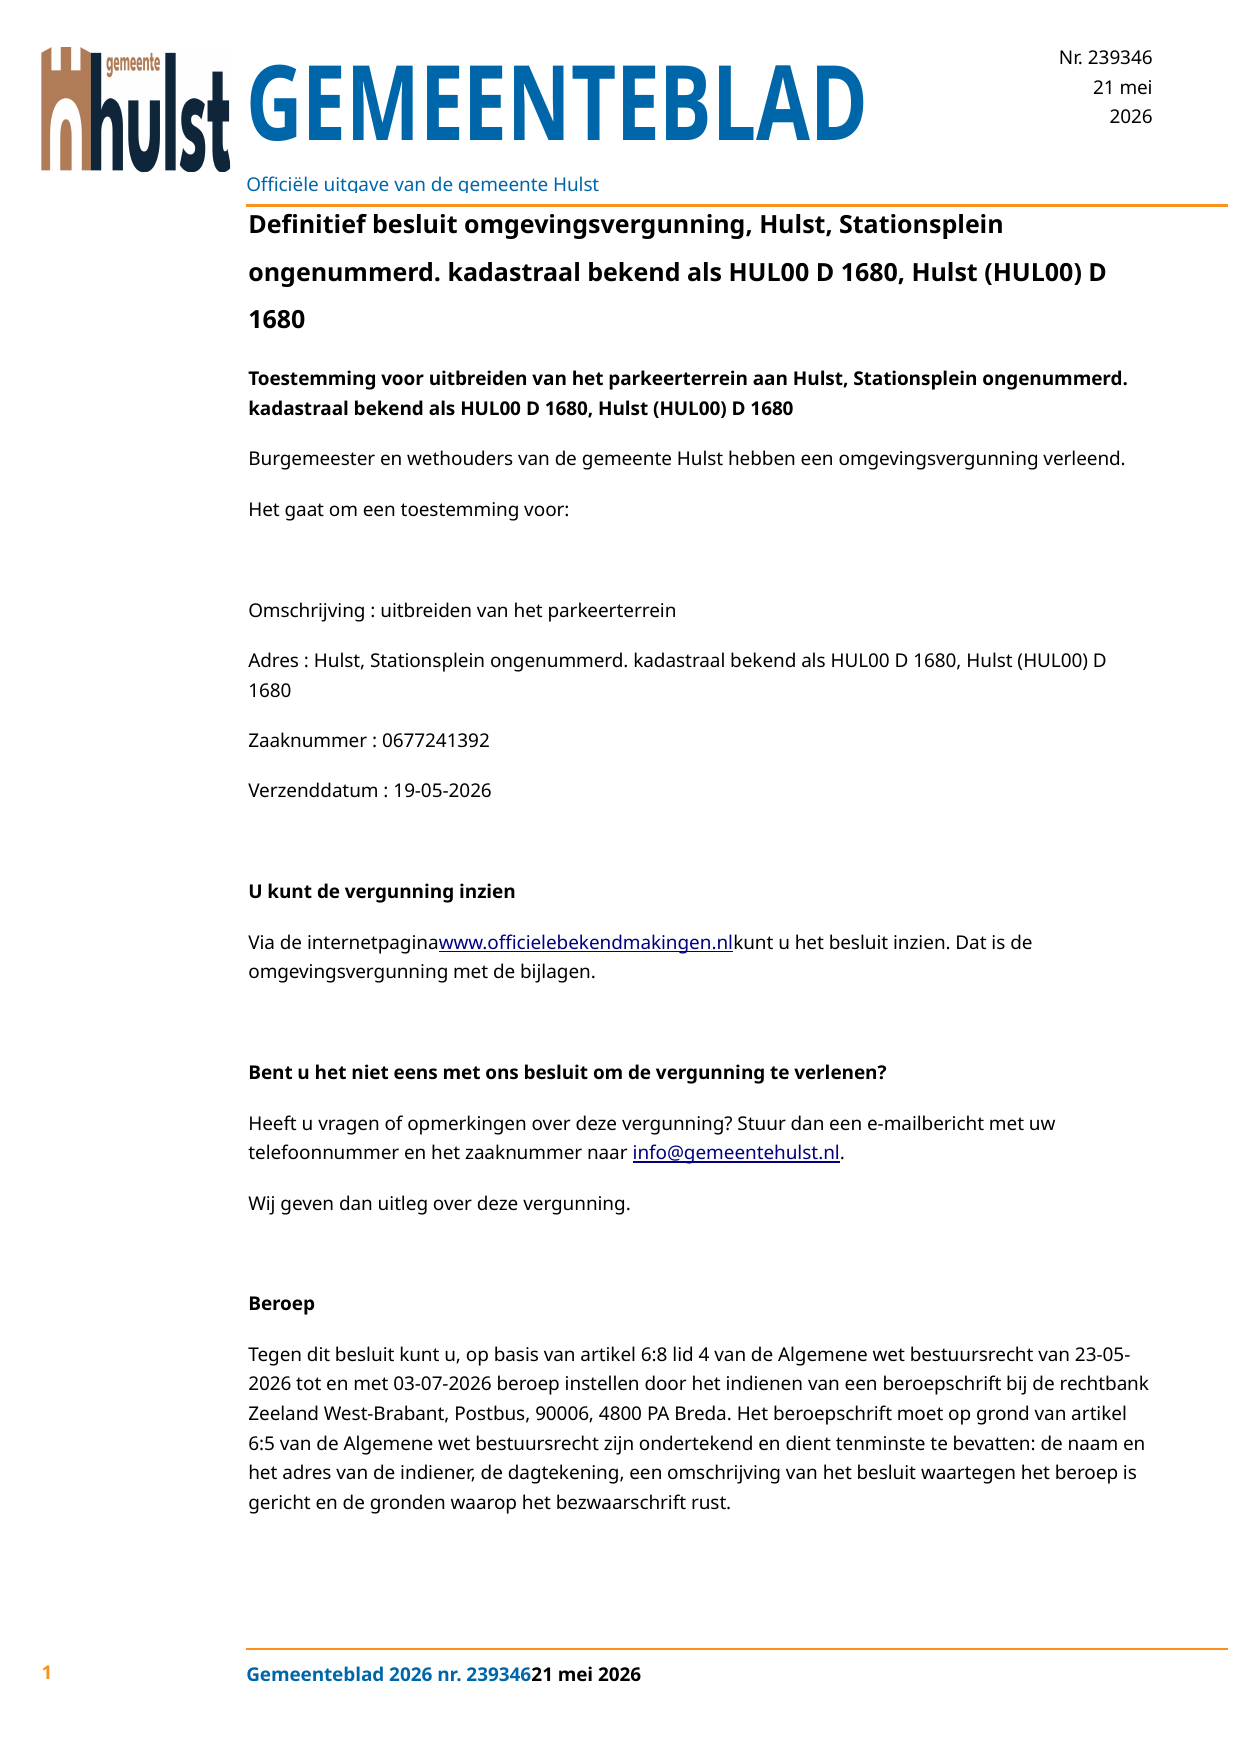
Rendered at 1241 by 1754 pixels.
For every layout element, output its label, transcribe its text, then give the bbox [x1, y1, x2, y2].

text Wij geven dan uitleg over deze vergunning. [248, 1190, 1152, 1215]
text Zaaknummer : 0677241392 [248, 727, 1152, 753]
text Heeft u vragen of opmerkingen over deze vergunning? Stuur dan een e-mailbericht met uw telefoonnummer en het zaaknummer naar info@gemeentehulst.nl. [248, 1110, 1152, 1165]
text Verzenddatum : 19-05-2026 [248, 778, 1152, 803]
text Adres : Hulst, Stationsplein ongenummerd. kadastraal bekend als HUL00 D 1680, Hulst (HUL00) D 1680 [248, 647, 1152, 702]
text Het gaat om een toestemming voor: [248, 496, 1152, 522]
text Via de internetpaginawww.officielebekendmakingen.nlkunt u het besluit inzien. Dat is de omgevingsvergunning met de bijlagen. [248, 929, 1152, 984]
text Toestemming voor uitbreiden van het parkeerterrein aan Hulst, Stationsplein ongenummerd. kadastraal bekend als HUL00 D 1680, Hulst (HUL00) D 1680 [248, 366, 1152, 421]
text Beroep [248, 1291, 1152, 1316]
text U kunt de vergunning inzien [248, 878, 1152, 904]
text Tegen dit besluit kunt u, op basis van artikel 6:8 lid 4 van de Algemene wet bestuursrecht van 23-05-2026 tot en met 03-07-2026 beroep instellen door het indienen van een beroepschrift bij de rechtbank Zeeland West-Brabant, Postbus, 90006, 4800 PA Breda. Het beroepschrift moet op grond van artikel 6:5 van de Algemene wet bestuursrecht zijn ondertekend en dient tenminste te bevatten: de naam en het adres van de indiener, de dagtekening, een omschrijving van het besluit waartegen het beroep is gericht en de gronden waarop het bezwaarschrift rust. [248, 1341, 1152, 1514]
text Definitief besluit omgevingsvergunning, Hulst, Stationsplein ongenummerd. kadastraal bekend als HUL00 D 1680, Hulst (HUL00) D 1680 [248, 207, 1152, 336]
text Bent u het niet eens met ons besluit om de vergunning te verlenen? [248, 1059, 1152, 1085]
picture [41, 47, 231, 172]
text Omschrijving : uitbreiden van het parkeerterrein [248, 597, 1152, 622]
text Burgemeester en wethouders van de gemeente Hulst hebben een omgevingsvergunning verleend. [248, 446, 1152, 471]
